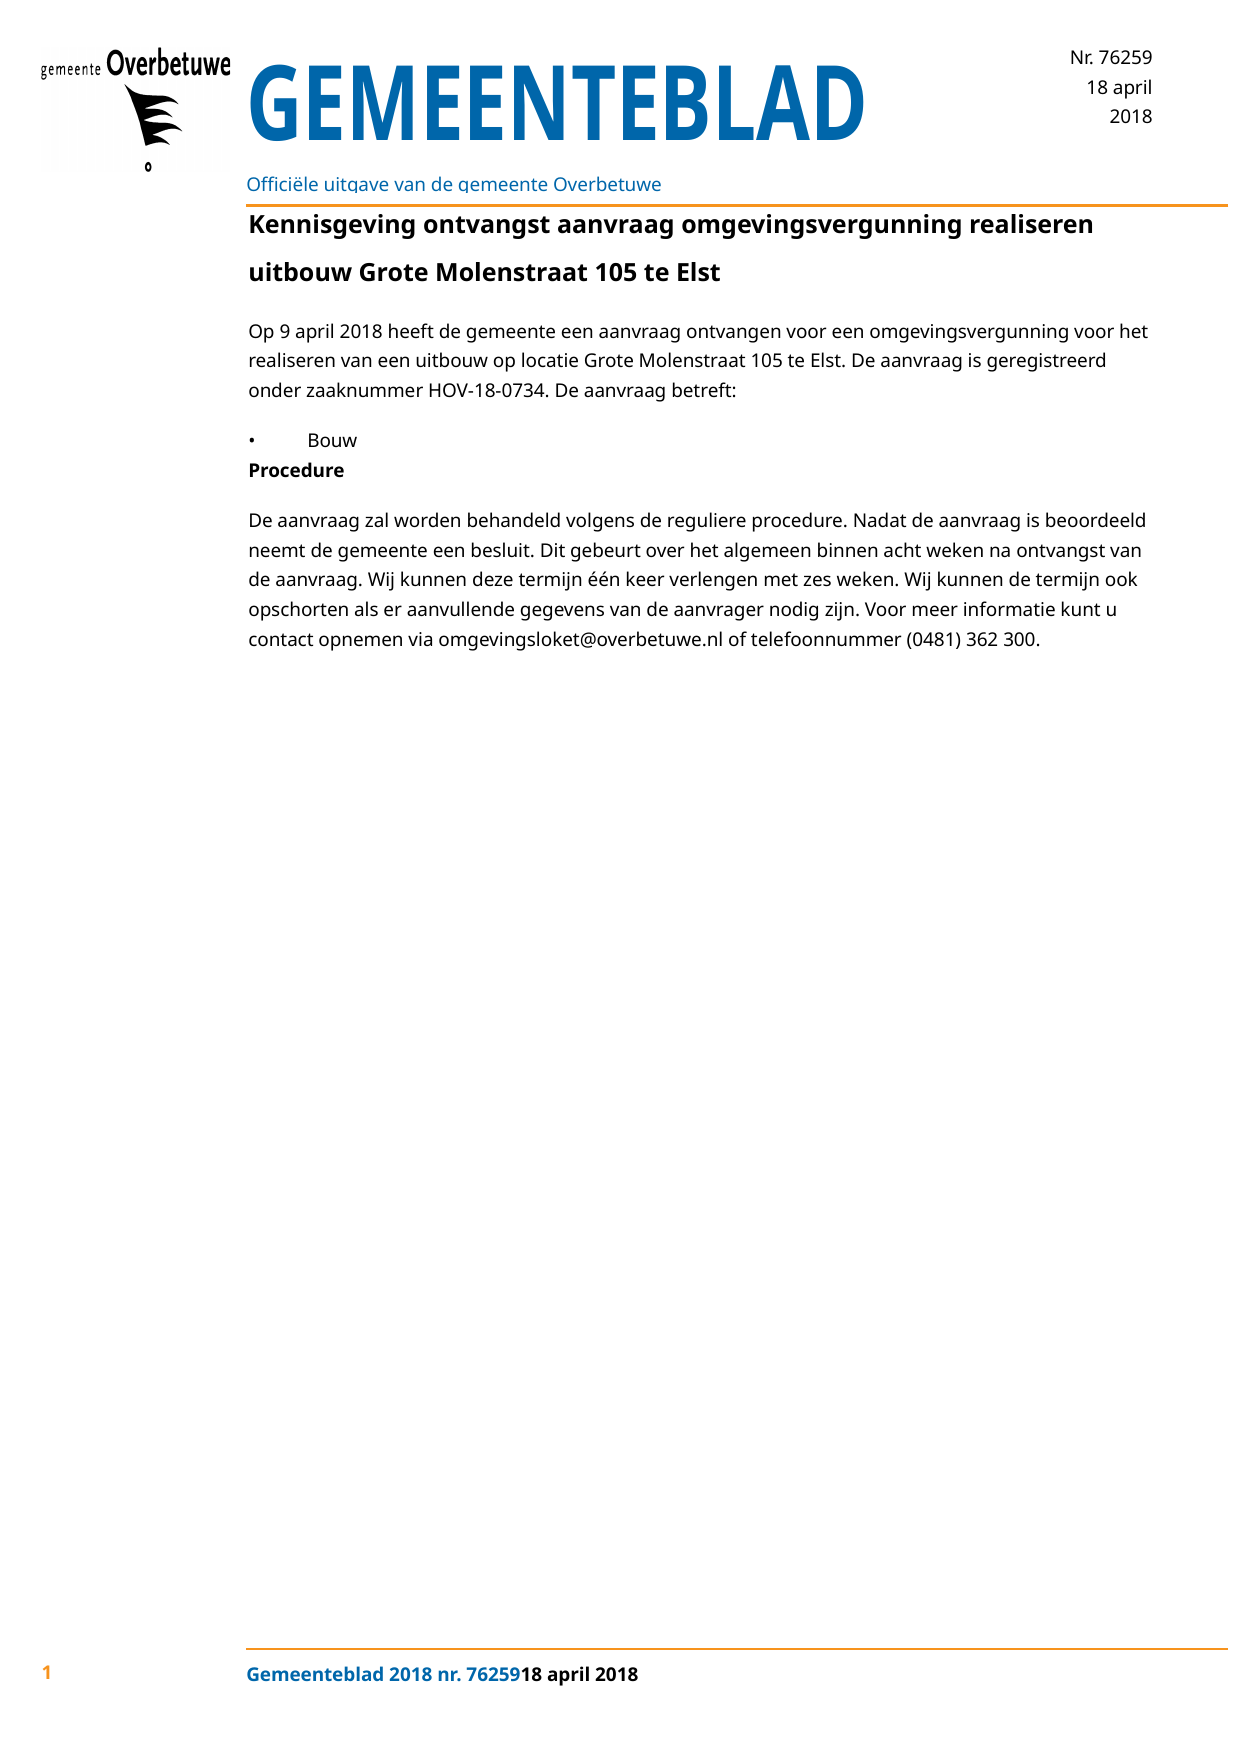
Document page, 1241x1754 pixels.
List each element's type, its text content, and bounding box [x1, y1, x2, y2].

text De aanvraag zal worden behandeld volgens de reguliere procedure. Nadat de aanvraag is beoordeeld neemt de gemeente een besluit. Dit gebeurt over het algemeen binnen acht weken na ontvangst van de aanvraag. Wij kunnen deze termijn één keer verlengen met zes weken. Wij kunnen de termijn ook opschorten als er aanvullende gegevens van de aanvrager nodig zijn. Voor meer informatie kunt u contact opnemen via omgevingsloket@overbetuwe.nl of telefoonnummer (0481) 362 300. [248, 507, 1152, 652]
text Kennisgeving ontvangst aanvraag omgevingsvergunning realiseren uitbouw Grote Molenstraat 105 te Elst [248, 207, 1152, 288]
text Op 9 april 2018 heeft de gemeente een aanvraag ontvangen voor een omgevingsvergunning voor het realiseren van een uitbouw op locatie Grote Molenstraat 105 te Elst. De aanvraag is geregistreerd onder zaaknummer HOV-18-0734. De aanvraag betreft: [248, 318, 1152, 403]
list Bouw [248, 427, 1152, 453]
text Procedure [248, 457, 1152, 483]
picture [41, 47, 231, 172]
